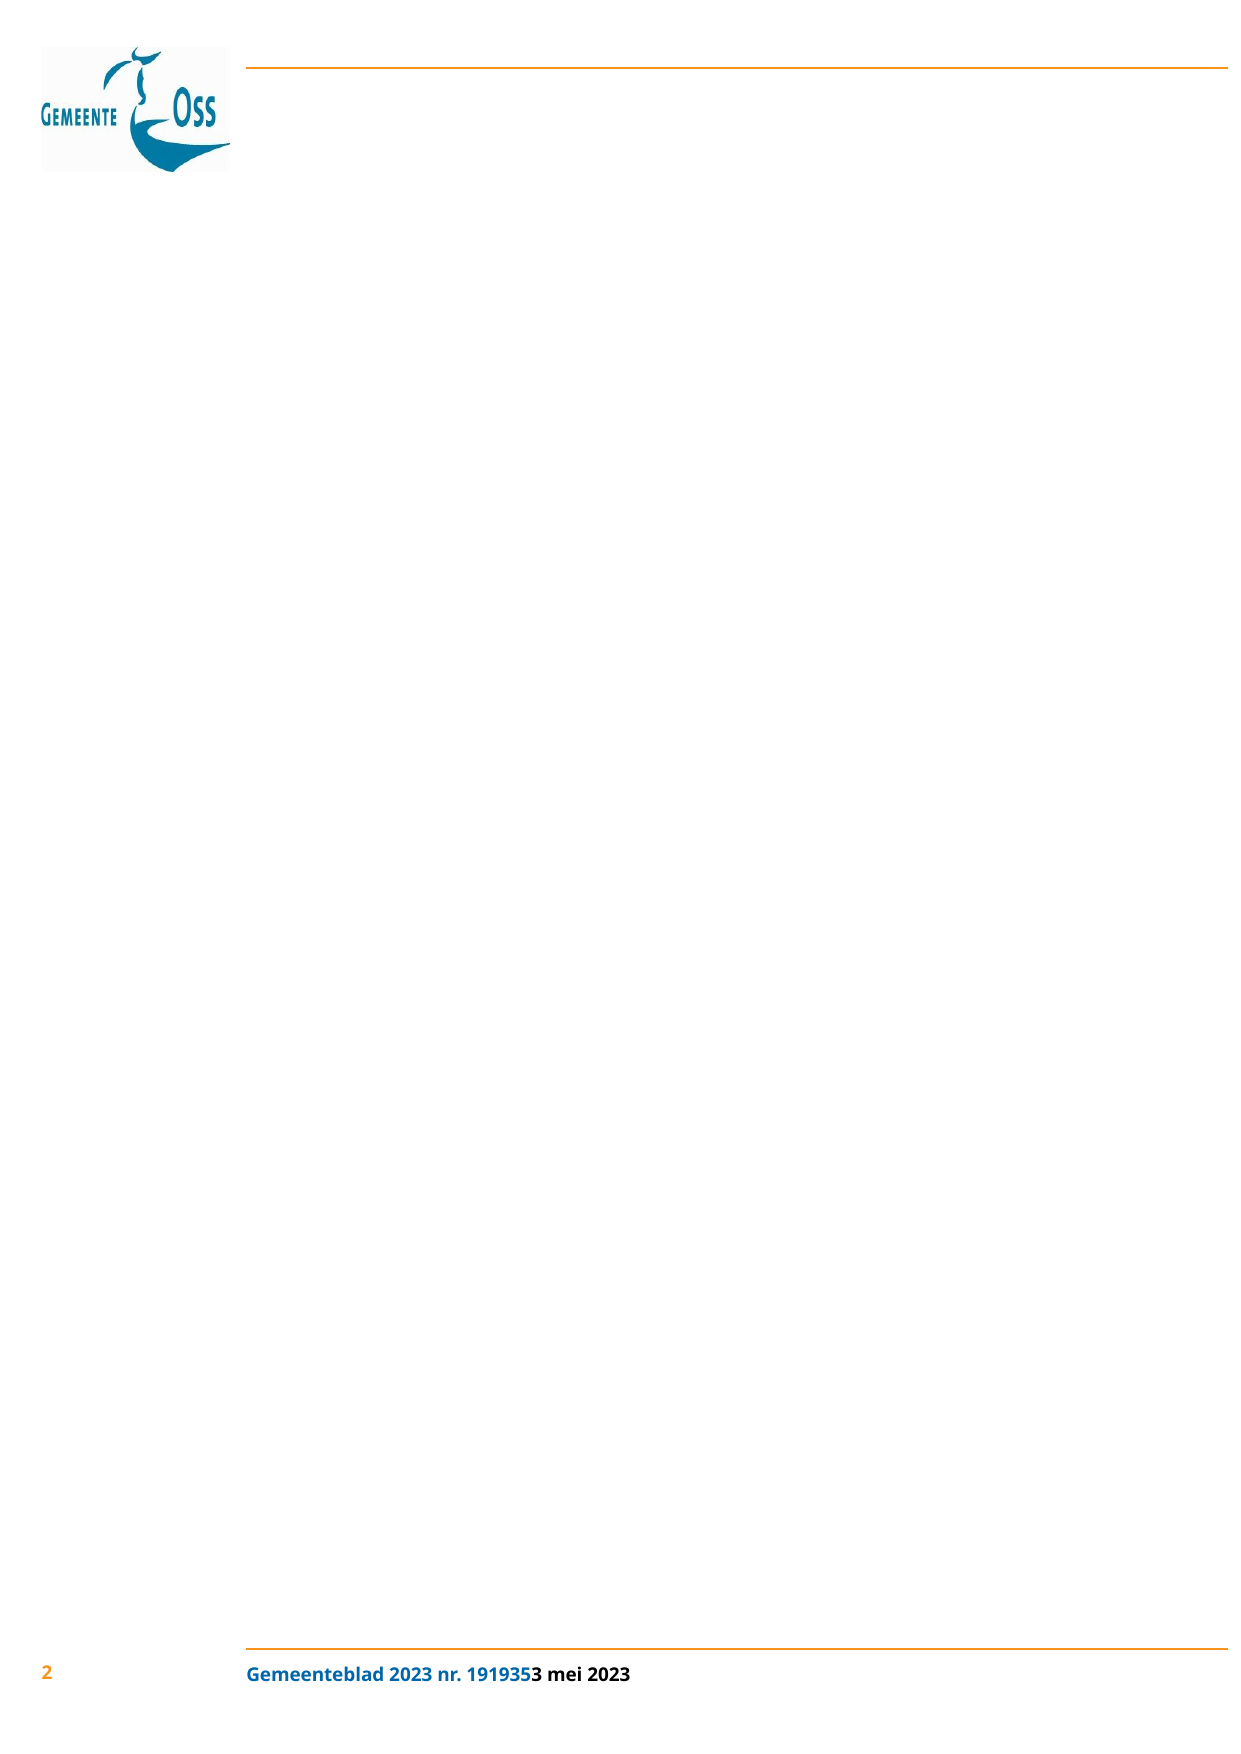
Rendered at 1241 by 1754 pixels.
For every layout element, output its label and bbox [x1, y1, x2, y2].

picture [41, 47, 231, 172]
